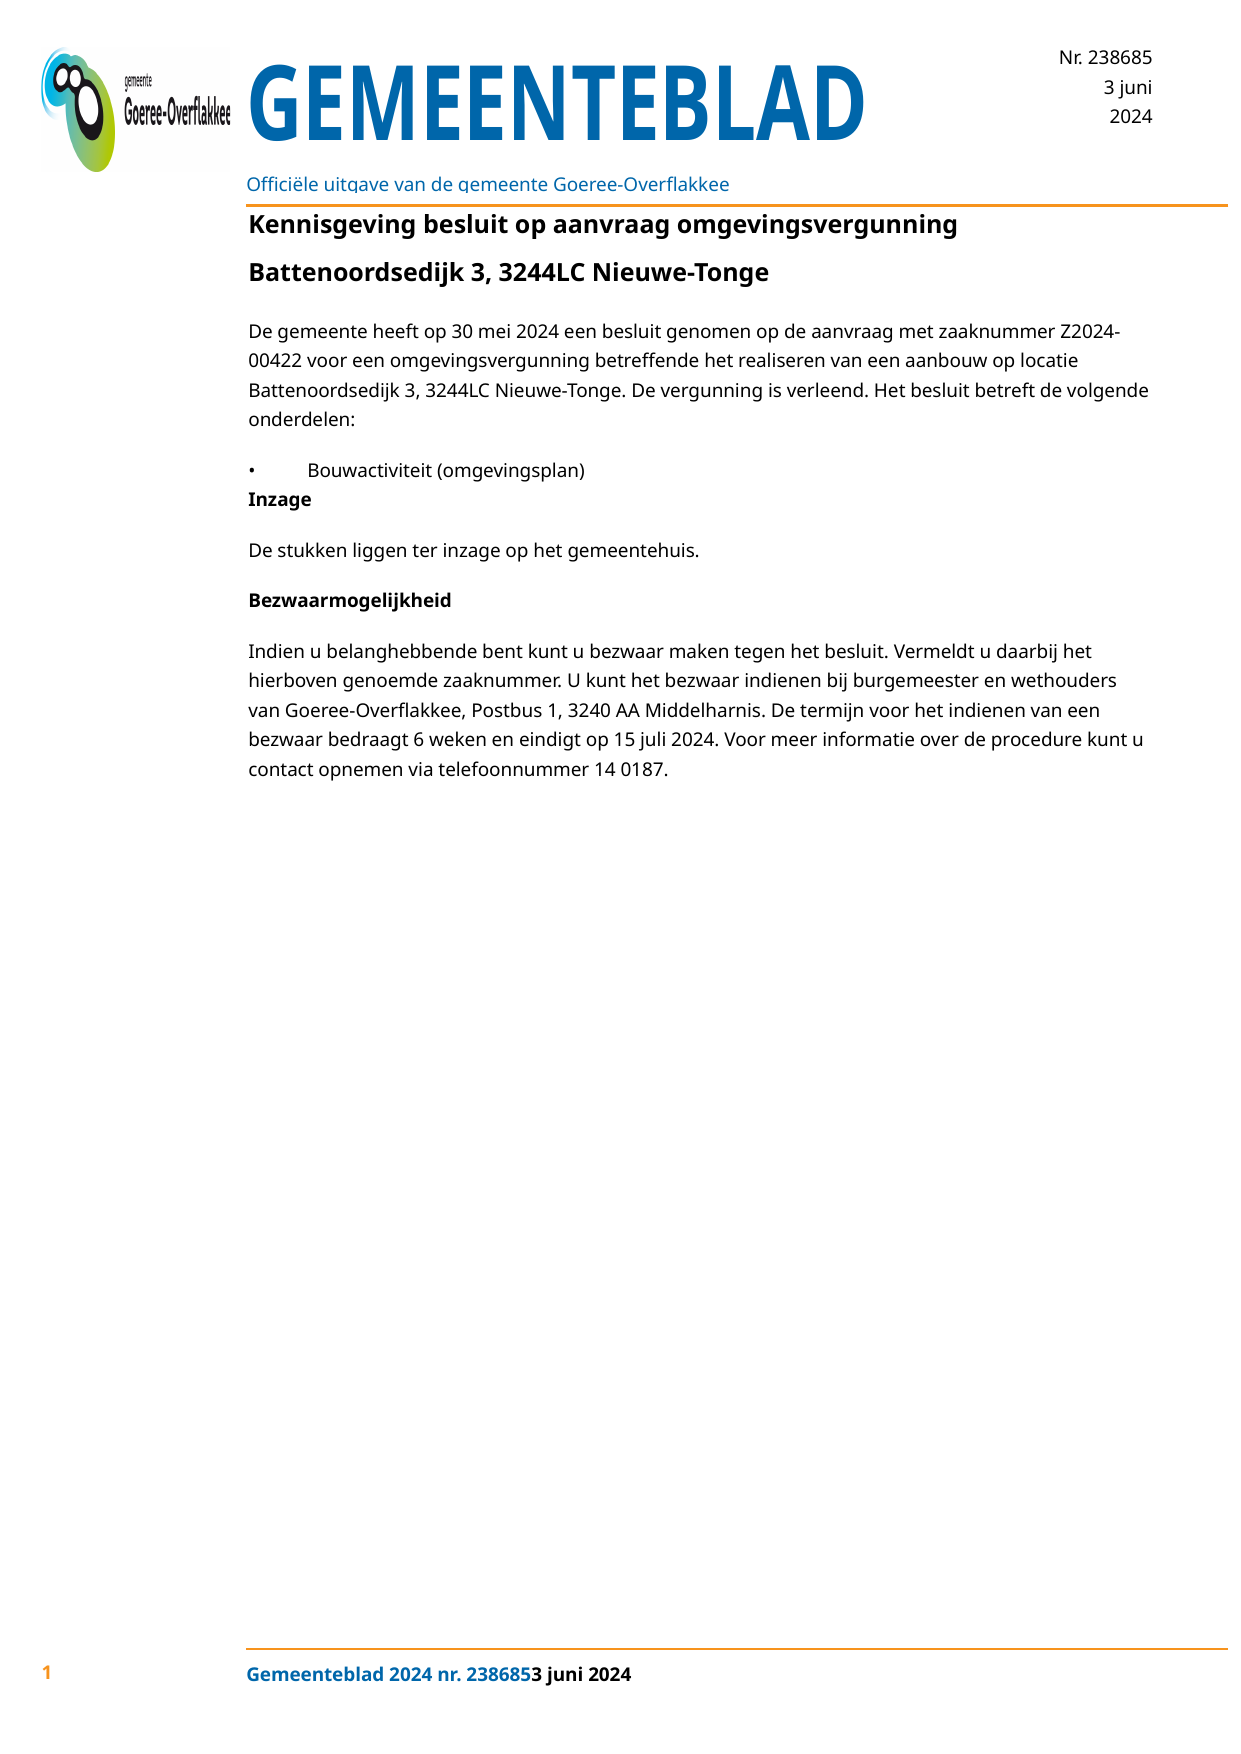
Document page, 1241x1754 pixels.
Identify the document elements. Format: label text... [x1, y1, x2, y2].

picture [41, 47, 231, 172]
list Bouwactiviteit (omgevingsplan) [248, 457, 1152, 483]
text De gemeente heeft op 30 mei 2024 een besluit genomen op de aanvraag met zaaknummer Z2024-00422 voor een omgevingsvergunning betreffende het realiseren van een aanbouw op locatie Battenoordsedijk 3, 3244LC Nieuwe-Tonge. De vergunning is verleend. Het besluit betreft de volgende onderdelen: [248, 318, 1152, 432]
text Indien u belanghebbende bent kunt u bezwaar maken tegen het besluit. Vermeldt u daarbij het hierboven genoemde zaaknummer. U kunt het bezwaar indienen bij burgemeester en wethouders van Goeree-Overflakkee, Postbus 1, 3240 AA Middelharnis. De termijn voor het indienen van een bezwaar bedraagt 6 weken en eindigt op 15 juli 2024. Voor meer informatie over de procedure kunt u contact opnemen via telefoonnummer 14 0187. [248, 638, 1152, 782]
text De stukken liggen ter inzage op het gemeentehuis. [248, 537, 1152, 563]
text Inzage [248, 487, 1152, 512]
text Bezwaarmogelijkheid [248, 587, 1152, 613]
text Kennisgeving besluit op aanvraag omgevingsvergunning Battenoordsedijk 3, 3244LC Nieuwe-Tonge [248, 207, 1152, 288]
